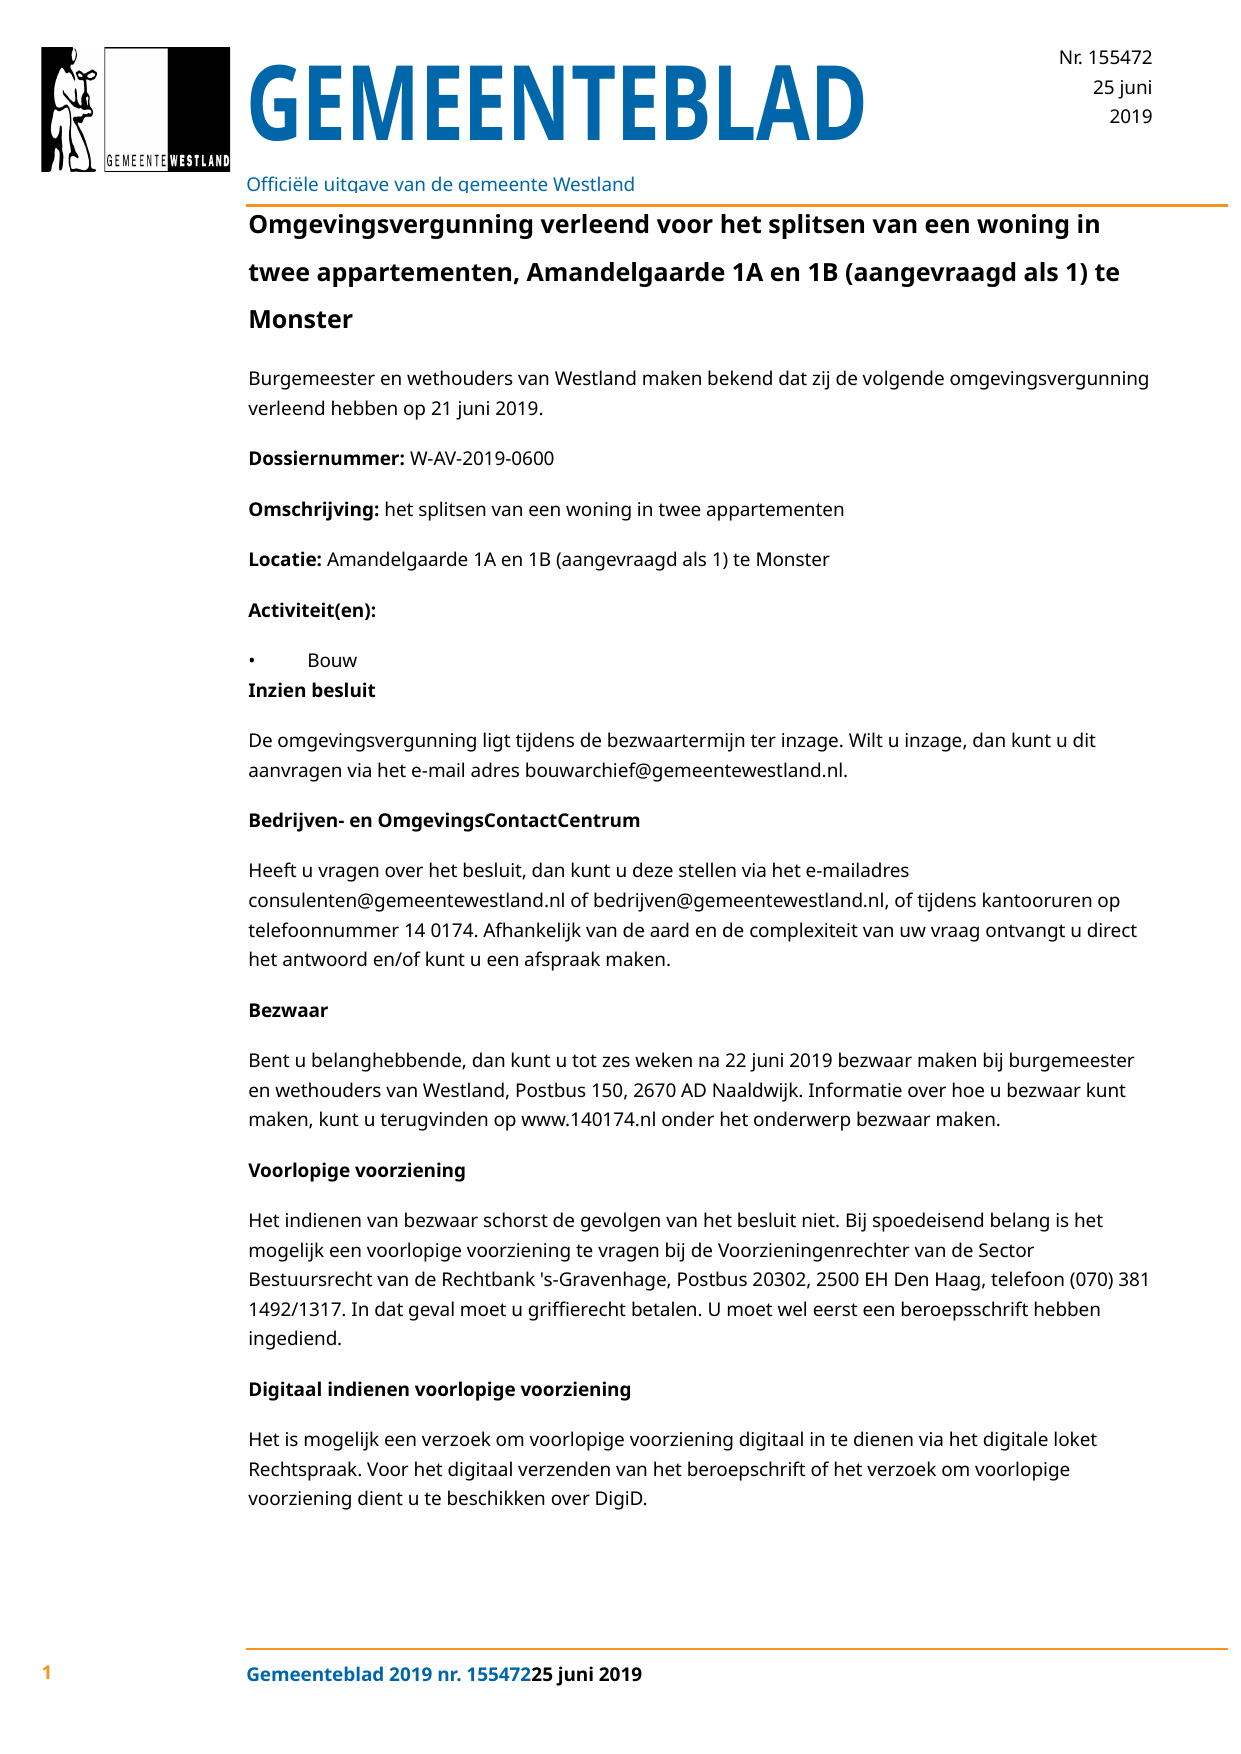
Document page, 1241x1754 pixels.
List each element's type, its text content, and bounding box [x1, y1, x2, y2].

text Dossiernummer: W-AV-2019-0600 [248, 446, 1152, 471]
text De omgevingsvergunning ligt tijdens de bezwaartermijn ter inzage. Wilt u inzage, dan kunt u dit aanvragen via het e-mail adres bouwarchief@gemeentewestland.nl. [248, 727, 1152, 782]
text Heeft u vragen over het besluit, dan kunt u deze stellen via het e-mailadres consulenten@gemeentewestland.nl of bedrijven@gemeentewestland.nl, of tijdens kantooruren op telefoonnummer 14 0174. Afhankelijk van de aard en de complexiteit van uw vraag ontvangt u direct het antwoord en/of kunt u een afspraak maken. [248, 858, 1152, 972]
list Bouw [248, 647, 1152, 673]
text Bent u belanghebbende, dan kunt u tot zes weken na 22 juni 2019 bezwaar maken bij burgemeester en wethouders van Westland, Postbus 150, 2670 AD Naaldwijk. Informatie over hoe u bezwaar kunt maken, kunt u terugvinden op www.140174.nl onder het onderwerp bezwaar maken. [248, 1047, 1152, 1132]
text Digitaal indienen voorlopige voorziening [248, 1376, 1152, 1402]
picture [41, 47, 231, 172]
text Locatie: Amandelgaarde 1A en 1B (aangevraagd als 1) te Monster [248, 546, 1152, 572]
text Bezwaar [248, 997, 1152, 1022]
text Inzien besluit [248, 677, 1152, 702]
text Het is mogelijk een verzoek om voorlopige voorziening digitaal in te dienen via het digitale loket Rechtspraak. Voor het digitaal verzenden van het beroepschrift of het verzoek om voorlopige voorziening dient u te beschikken over DigiD. [248, 1426, 1152, 1511]
text Activiteit(en): [248, 597, 1152, 622]
text Bedrijven- en OmgevingsContactCentrum [248, 807, 1152, 833]
text Voorlopige voorziening [248, 1157, 1152, 1182]
text Omschrijving: het splitsen van een woning in twee appartementen [248, 496, 1152, 522]
text Omgevingsvergunning verleend voor het splitsen van een woning in twee appartementen, Amandelgaarde 1A en 1B (aangevraagd als 1) te Monster [248, 207, 1152, 336]
text Burgemeester en wethouders van Westland maken bekend dat zij de volgende omgevingsvergunning verleend hebben op 21 juni 2019. [248, 366, 1152, 421]
text Het indienen van bezwaar schorst de gevolgen van het besluit niet. Bij spoedeisend belang is het mogelijk een voorlopige voorziening te vragen bij de Voorzieningenrechter van de Sector Bestuursrecht van de Rechtbank 's-Gravenhage, Postbus 20302, 2500 EH Den Haag, telefoon (070) 381 1492/1317. In dat geval moet u griffierecht betalen. U moet wel eerst een beroepsschrift hebben ingediend. [248, 1207, 1152, 1351]
